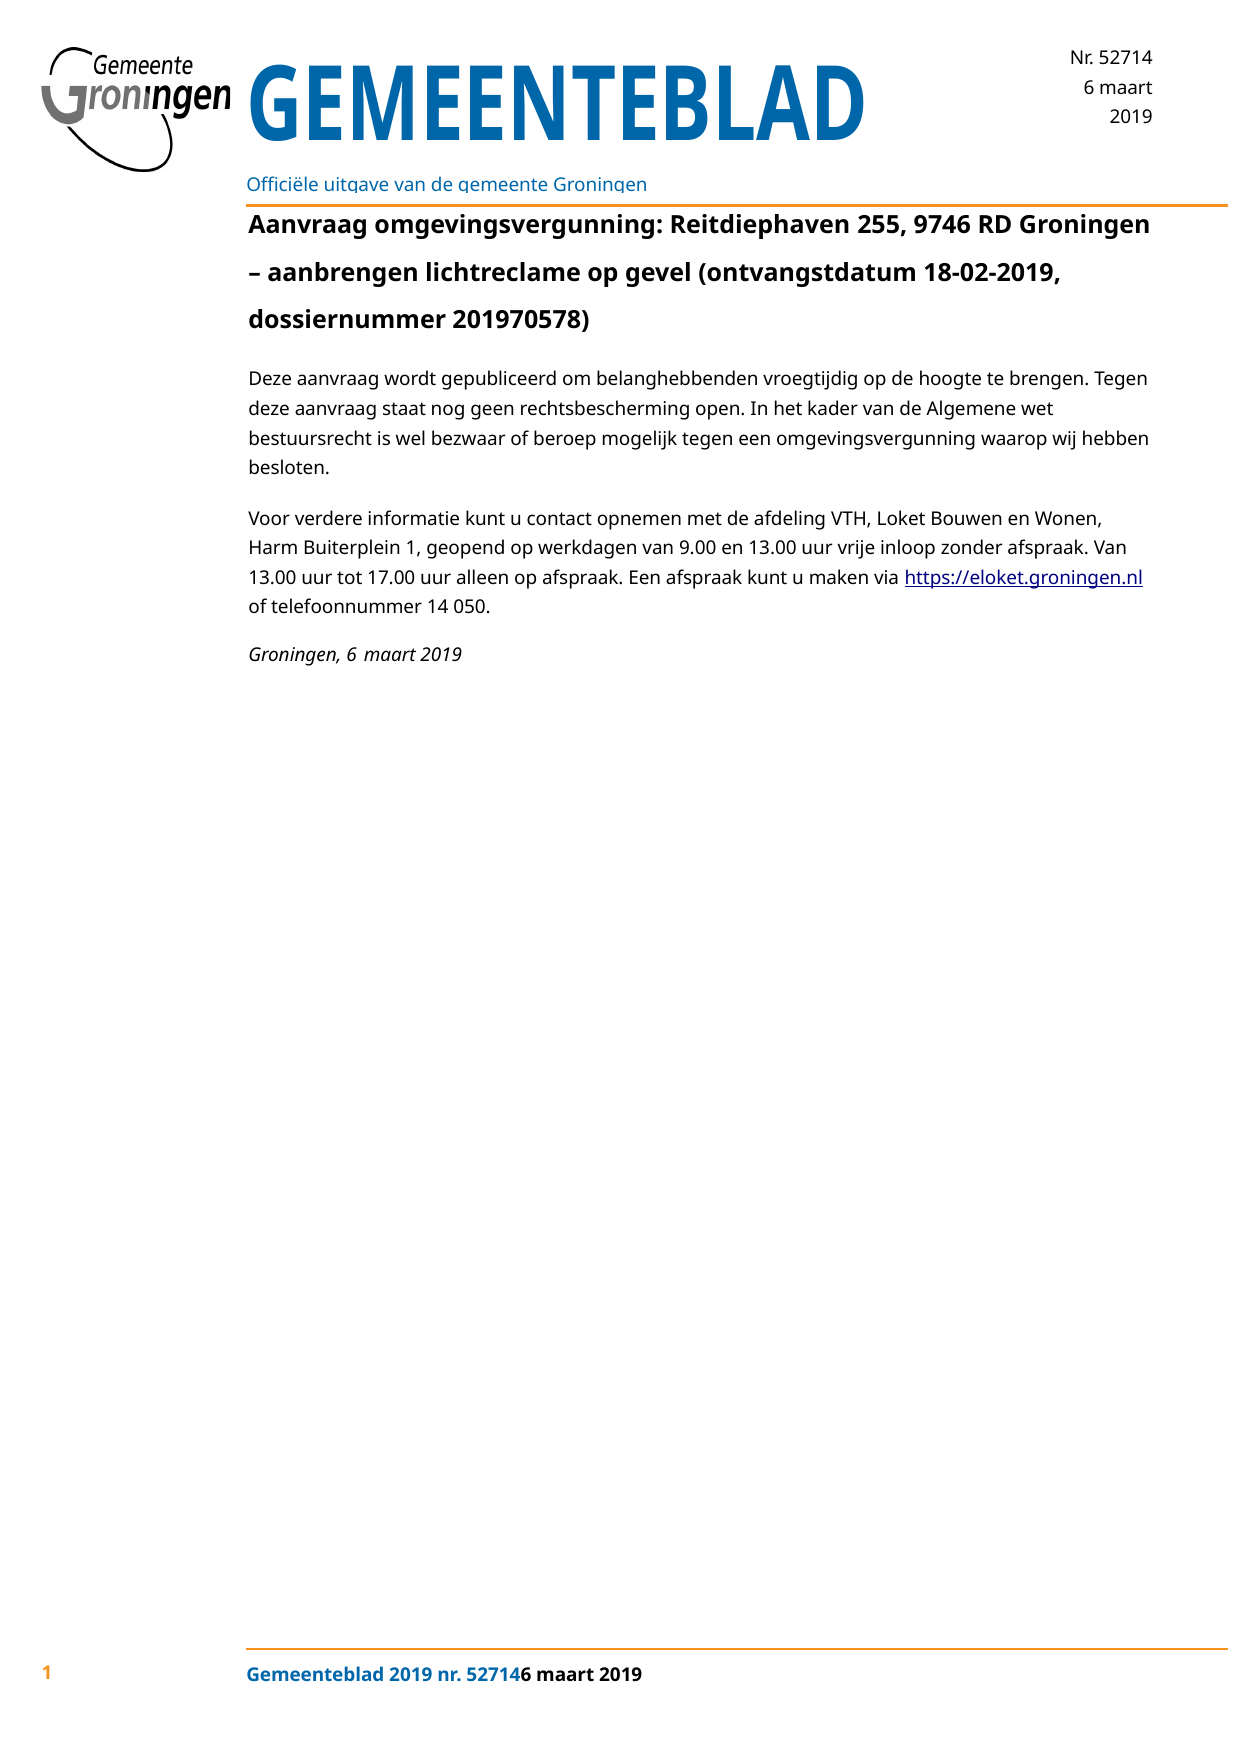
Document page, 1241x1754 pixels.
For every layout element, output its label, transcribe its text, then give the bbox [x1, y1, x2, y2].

text Aanvraag omgevingsvergunning: Reitdiephaven 255, 9746 RD Groningen – aanbrengen lichtreclame op gevel (ontvangstdatum 18-02-2019, dossiernummer 201970578) [248, 207, 1152, 336]
picture [41, 47, 231, 172]
text Groningen, 6 maart 2019 [248, 641, 1152, 667]
text Voor verdere informatie kunt u contact opnemen met de afdeling VTH, Loket Bouwen en Wonen, Harm Buiterplein 1, geopend op werkdagen van 9.00 en 13.00 uur vrije inloop zonder afspraak. Van 13.00 uur tot 17.00 uur alleen op afspraak. Een afspraak kunt u maken via https://eloket.groningen.nl of telefoonnummer 14 050. [248, 505, 1152, 619]
text Deze aanvraag wordt gepubliceerd om belanghebbenden vroegtijdig op de hoogte te brengen. Tegen deze aanvraag staat nog geen rechtsbescherming open. In het kader van de Algemene wet bestuursrecht is wel bezwaar of beroep mogelijk tegen een omgevingsvergunning waarop wij hebben besloten. [248, 366, 1152, 480]
